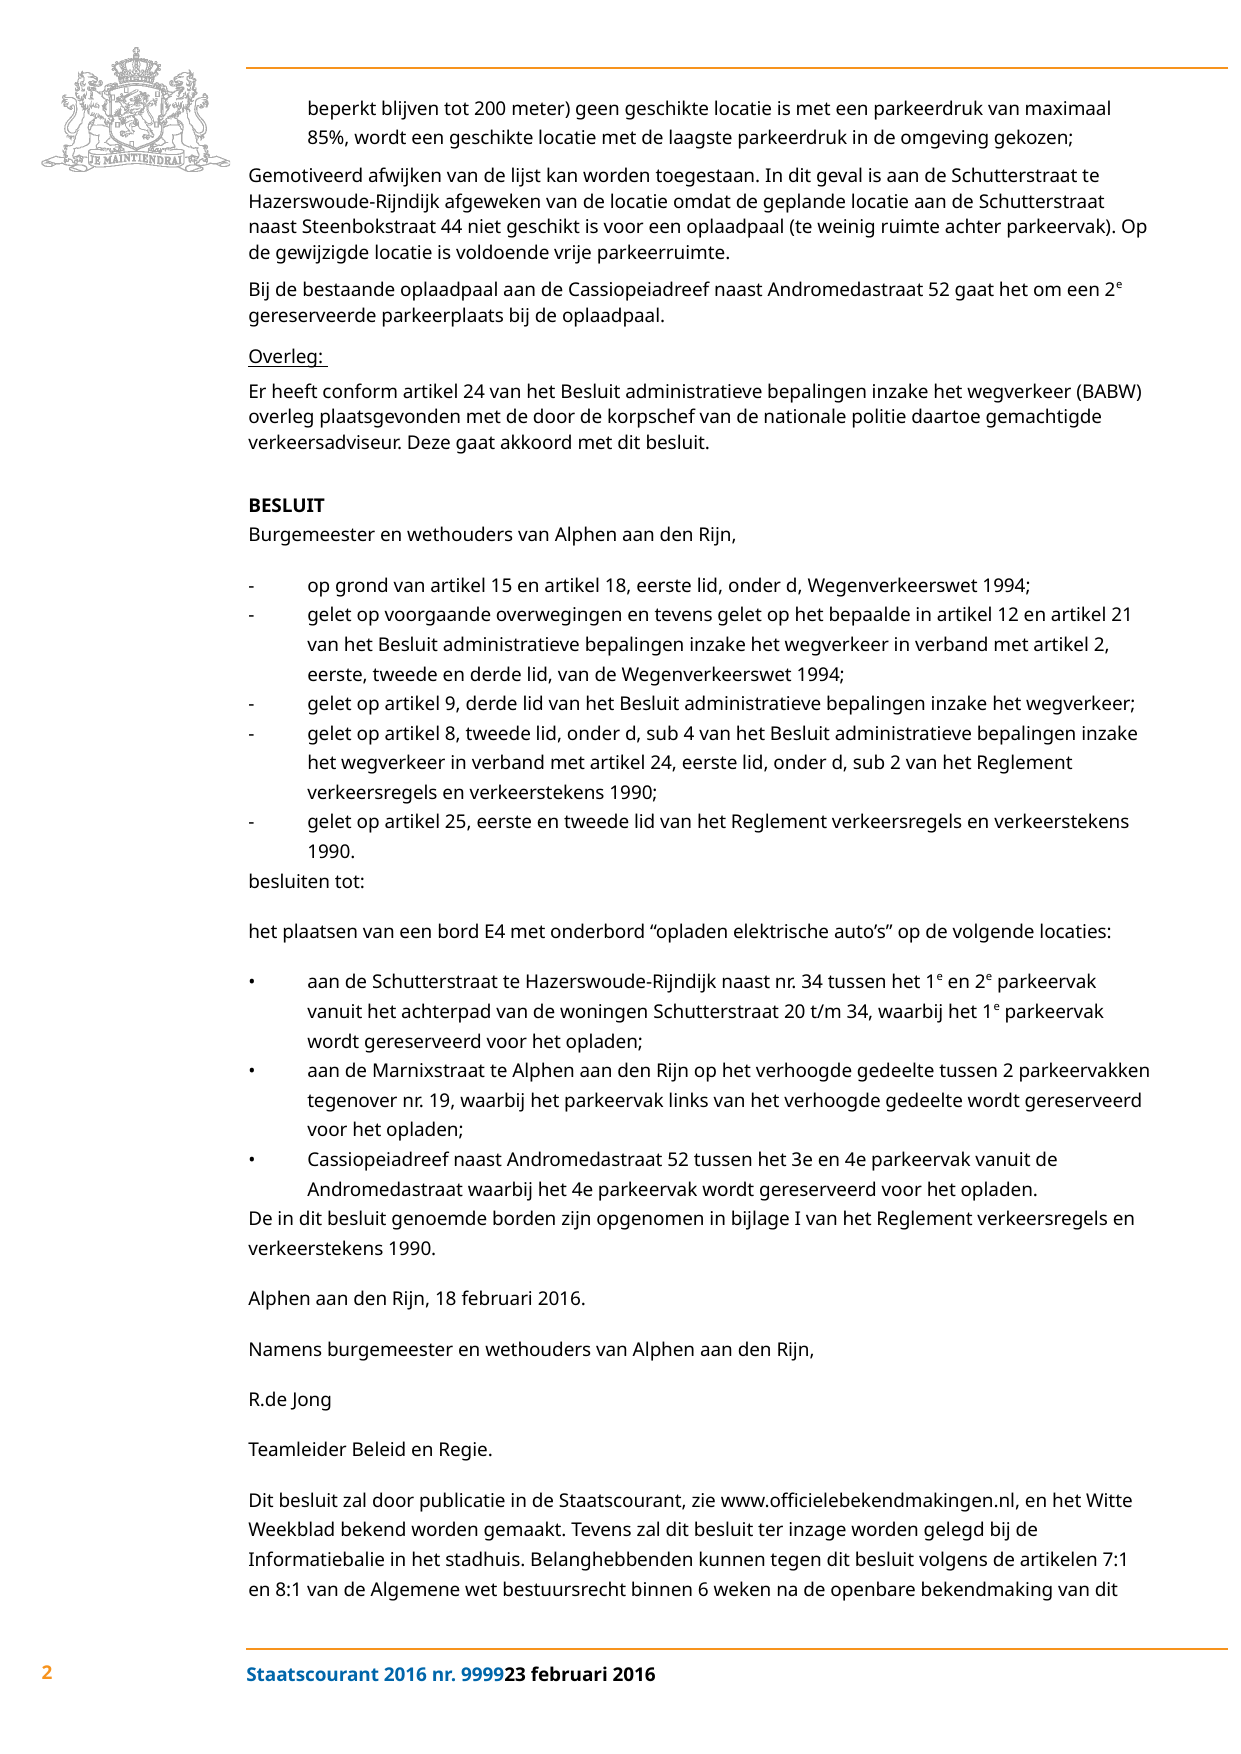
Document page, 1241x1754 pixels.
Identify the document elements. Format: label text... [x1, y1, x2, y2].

text Bij de bestaande oplaadpaal aan de Cassiopeiadreef naast Andromedastraat 52 gaat het om een 2e gereserveerde parkeerplaats bij de oplaadpaal. [248, 276, 1152, 328]
text het plaatsen van een bord E4 met onderbord “opladen elektrische auto’s” op de volgende locaties: [248, 918, 1152, 944]
text Er heeft conform artikel 24 van het Besluit administratieve bepalingen inzake het wegverkeer (BABW) overleg plaatsgevonden met de door de korpschef van de nationale politie daartoe gemachtigde verkeersadviseur. Deze gaat akkoord met dit besluit. [248, 378, 1152, 455]
text Overleg: [248, 344, 1152, 369]
text BESLUIT [248, 492, 1152, 518]
list op grond van artikel 15 en artikel 18, eerste lid, onder d, Wegenverkeerswet 1994; [248, 572, 1152, 598]
list gelet op artikel 8, tweede lid, onder d, sub 4 van het Besluit administratieve bepalingen inzake het wegverkeer in verband met artikel 24, eerste lid, onder d, sub 2 van het Reglement verkeersregels en verkeerstekens 1990; [248, 720, 1152, 805]
picture [41, 47, 231, 172]
list gelet op voorgaande overwegingen en tevens gelet op het bepaalde in artikel 12 en artikel 21 van het Besluit administratieve bepalingen inzake het wegverkeer in verband met artikel 2, eerste, tweede en derde lid, van de Wegenverkeerswet 1994; [248, 602, 1152, 686]
text besluiten tot: [248, 868, 1152, 893]
text Burgemeester en wethouders van Alphen aan den Rijn, [248, 522, 1152, 547]
text Teamleider Beleid en Regie. [248, 1437, 1152, 1462]
text Dit besluit zal door publicatie in de Staatscourant, zie www.officielebekendmakingen.nl, en het Witte Weekblad bekend worden gemaakt. Tevens zal dit besluit ter inzage worden gelegd bij de Informatiebalie in het stadhuis. Belanghebbenden kunnen tegen dit besluit volgens de artikelen 7:1 en 8:1 van de Algemene wet bestuursrecht binnen 6 weken na de openbare bekendmaking van dit [248, 1487, 1152, 1601]
list aan de Marnixstraat te Alphen aan den Rijn op het verhoogde gedeelte tussen 2 parkeervakken tegenover nr. 19, waarbij het parkeervak links van het verhoogde gedeelte wordt gereserveerd voor het opladen; [248, 1057, 1152, 1142]
text Gemotiveerd afwijken van de lijst kan worden toegestaan. In dit geval is aan de Schutterstraat te Hazerswoude-Rijndijk afgeweken van de locatie omdat de geplande locatie aan de Schutterstraat naast Steenbokstraat 44 niet geschikt is voor een oplaadpaal (te weinig ruimte achter parkeervak). Op de gewijzigde locatie is voldoende vrije parkeerruimte. [248, 162, 1152, 265]
list aan de Schutterstraat te Hazerswoude-Rijndijk naast nr. 34 tussen het 1e en 2e parkeervak vanuit het achterpad van de woningen Schutterstraat 20 t/m 34, waarbij het 1e parkeervak wordt gereserveerd voor het opladen; [248, 969, 1152, 1053]
list gelet op artikel 25, eerste en tweede lid van het Reglement verkeersregels en verkeerstekens 1990. [248, 809, 1152, 864]
text De in dit besluit genoemde borden zijn opgenomen in bijlage I van het Reglement verkeersregels en verkeerstekens 1990. [248, 1205, 1152, 1261]
text Namens burgemeester en wethouders van Alphen aan den Rijn, [248, 1336, 1152, 1361]
text Alphen aan den Rijn, 18 februari 2016. [248, 1285, 1152, 1311]
list gelet op artikel 9, derde lid van het Besluit administratieve bepalingen inzake het wegverkeer; [248, 690, 1152, 716]
text R.de Jong [248, 1386, 1152, 1412]
list Cassiopeiadreef naast Andromedastraat 52 tussen het 3e en 4e parkeervak vanuit de Andromedastraat waarbij het 4e parkeervak wordt gereserveerd voor het opladen. [248, 1146, 1152, 1201]
list beperkt blijven tot 200 meter) geen geschikte locatie is met een parkeerdruk van maximaal 85%, wordt een geschikte locatie met de laagste parkeerdruk in de omgeving gekozen; [248, 95, 1152, 150]
